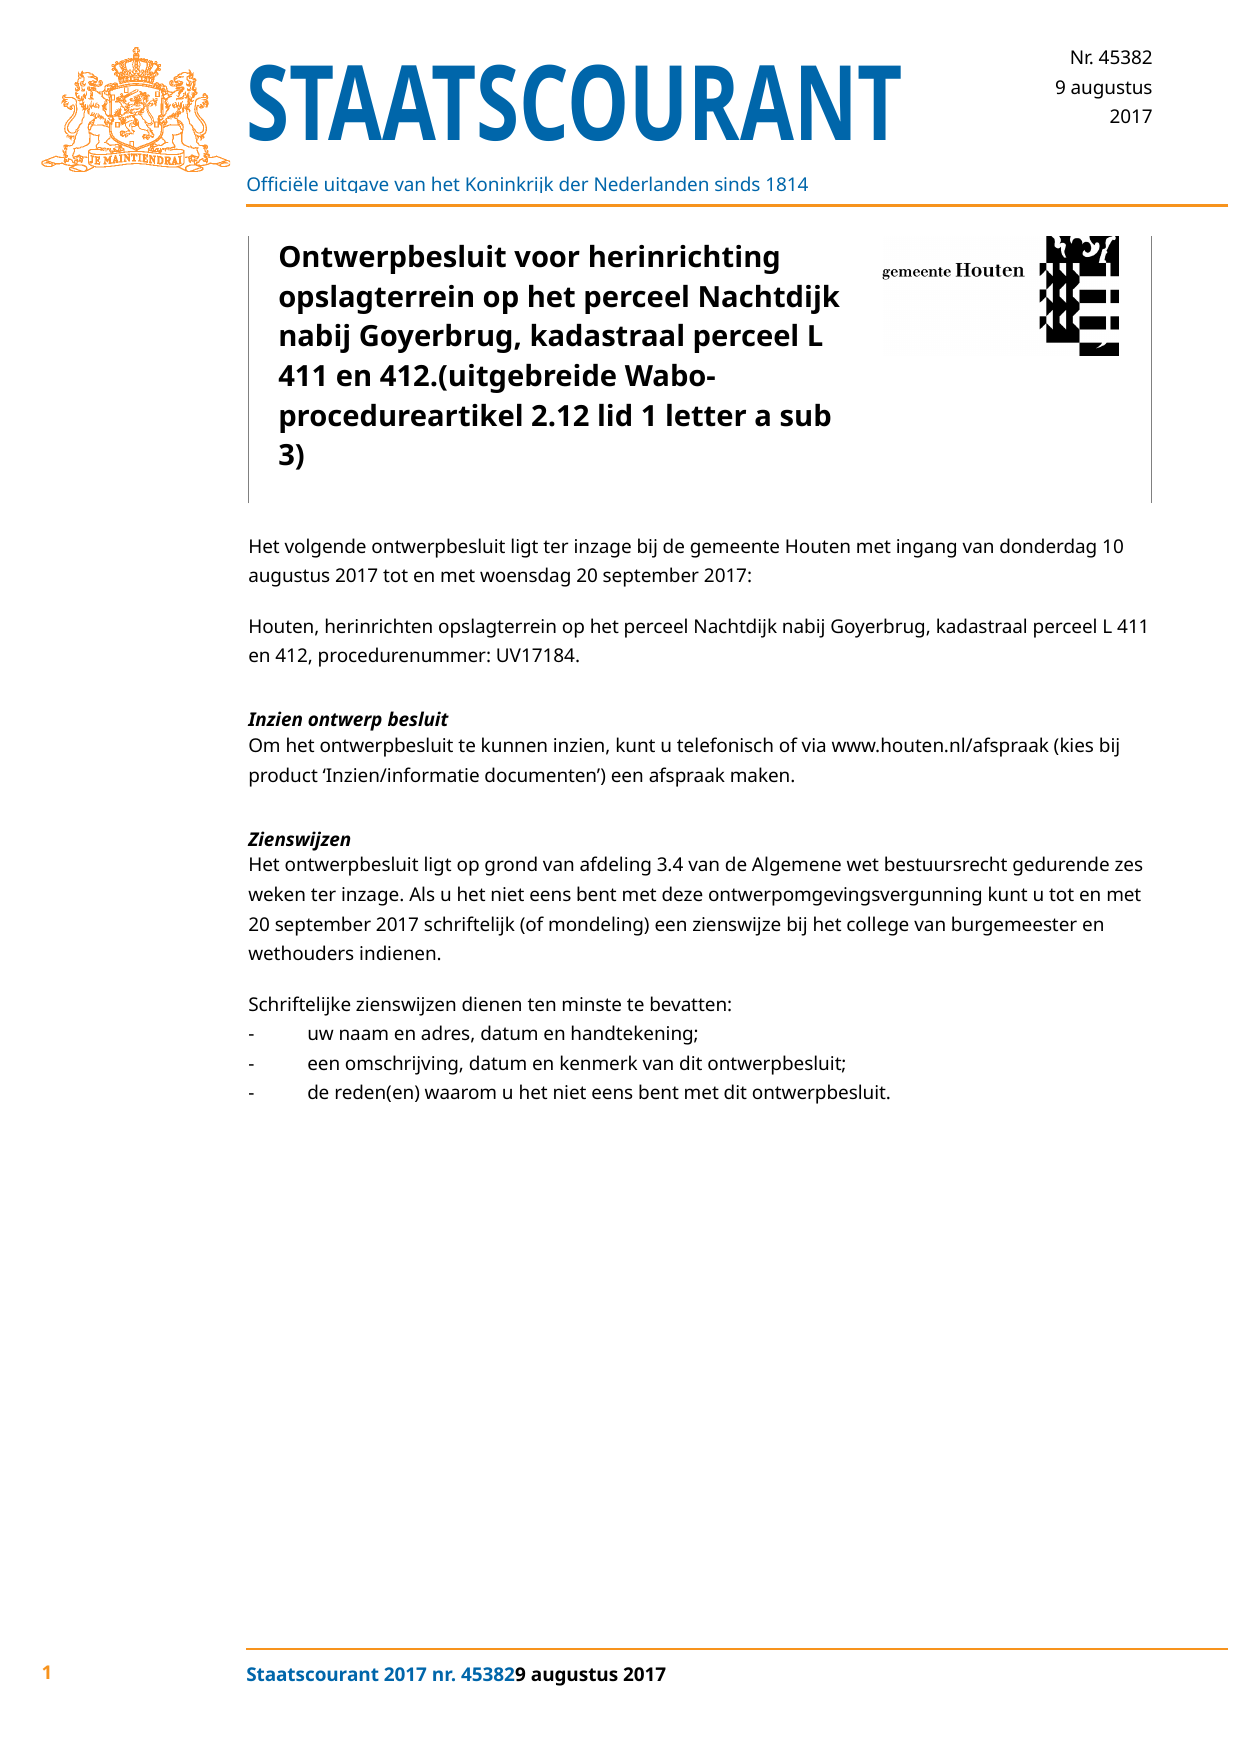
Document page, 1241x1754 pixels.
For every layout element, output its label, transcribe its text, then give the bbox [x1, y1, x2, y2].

table_header [850, 236, 1151, 503]
text Zienswijzen [248, 826, 1152, 852]
picture [41, 47, 231, 172]
text Houten, herinrichten opslagterrein op het perceel Nachtdijk nabij Goyerbrug, kadastraal perceel L 411 en 412, procedurenummer: UV17184. [248, 613, 1152, 668]
text Schriftelijke zienswijzen dienen ten minste te bevatten: [248, 991, 1152, 1016]
text Om het ontwerpbesluit te kunnen inzien, kunt u telefonisch of via www.houten.nl/afspraak (kies bij product ‘Inzien/informatie documenten’) een afspraak maken. [248, 732, 1152, 788]
list de reden(en) waarom u het niet eens bent met dit ontwerpbesluit. [248, 1079, 1152, 1105]
picture [882, 236, 1119, 356]
list uw naam en adres, datum en handtekening; [248, 1020, 1152, 1046]
table_header Ontwerpbesluit voor herinrichting opslagterrein op het perceel Nachtdijk nabij Goyerbrug, kadastraal perceel L 411 en 412.(uitgebreide Wabo-procedureartikel 2.12 lid 1 letter a sub 3) [249, 236, 850, 503]
list een omschrijving, datum en kenmerk van dit ontwerpbesluit; [248, 1050, 1152, 1076]
text Het volgende ontwerpbesluit ligt ter inzage bij de gemeente Houten met ingang van donderdag 10 augustus 2017 tot en met woensdag 20 september 2017: [248, 533, 1152, 588]
text Het ontwerpbesluit ligt op grond van afdeling 3.4 van de Algemene wet bestuursrecht gedurende zes weken ter inzage. Als u het niet eens bent met deze ontwerpomgevingsvergunning kunt u tot en met 20 september 2017 schriftelijk (of mondeling) een zienswijze bij het college van burgemeester en wethouders indienen. [248, 852, 1152, 966]
text Inzien ontwerp besluit [248, 707, 1152, 732]
